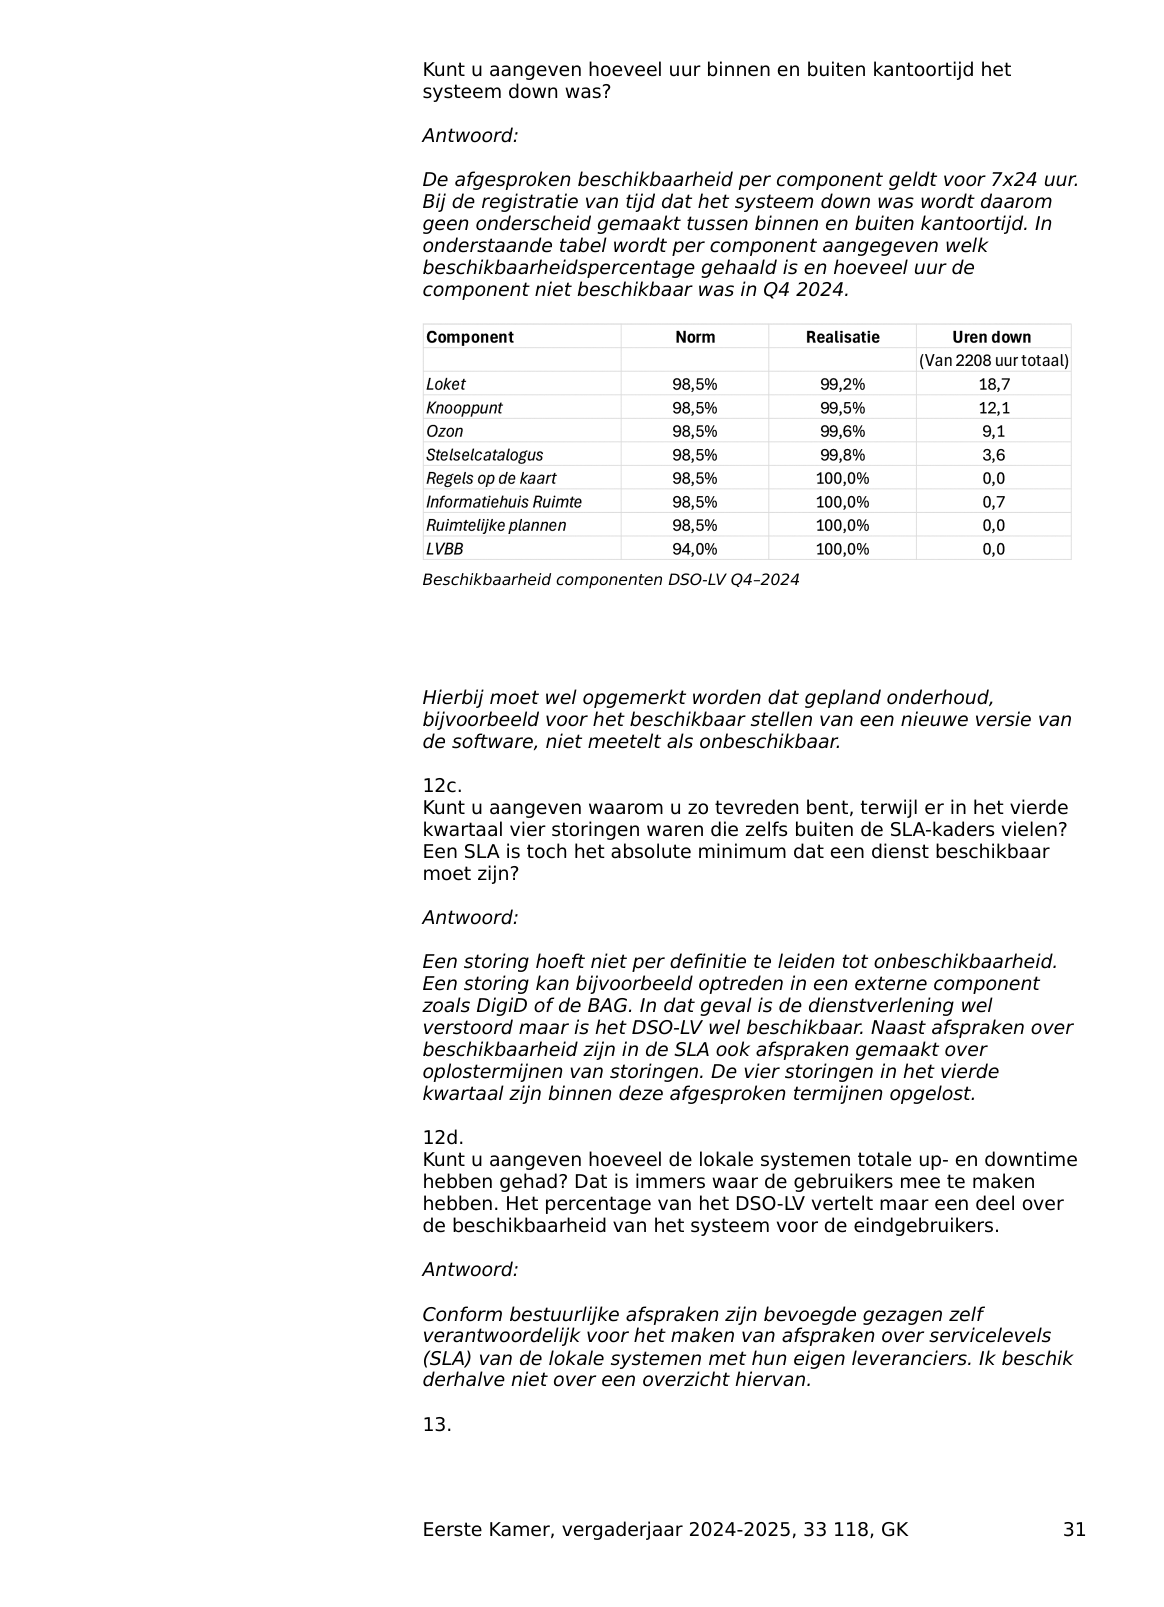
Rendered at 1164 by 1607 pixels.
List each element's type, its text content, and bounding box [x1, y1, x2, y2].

text Hierbij moet wel opgemerkt worden dat gepland onderhoud, bijvoorbeeld voor het beschikbaar stellen van een nieuwe versie van de software, niet meetelt als onbeschikbaar. [422, 687, 1087, 753]
text Kunt u aangeven waarom u zo tevreden bent, terwijl er in het vierde kwartaal vier storingen waren die zelfs buiten de SLA-kaders vielen? Een SLA is toch het absolute minimum dat een dienst beschikbaar moet zijn? [422, 797, 1087, 885]
text Een storing hoeft niet per definitie te leiden tot onbeschikbaarheid. Een storing kan bijvoorbeeld optreden in een externe component zoals DigiD of de BAG. In dat geval is de dienstverlening wel verstoord maar is het DSO-LV wel beschikbaar. Naast afspraken over beschikbaarheid zijn in de SLA ook afspraken gemaakt over oplostermijnen van storingen. De vier storingen in het vierde kwartaal zijn binnen deze afgesproken termijnen opgelost. [422, 951, 1087, 1105]
text Beschikbaarheid componenten DSO-LV Q4–2024 [422, 571, 1072, 589]
text De afgesproken beschikbaarheid per component geldt voor 7x24 uur. Bij de registratie van tijd dat het systeem down was wordt daarom geen onderscheid gemaakt tussen binnen en buiten kantoortijd. In onderstaande tabel wordt per component aangegeven welk beschikbaarheidspercentage gehaald is en hoeveel uur de component niet beschikbaar was in Q4 2024. [422, 169, 1087, 301]
text Kunt u aangeven hoeveel de lokale systemen totale up- en downtime hebben gehad? Dat is immers waar de gebruikers mee te maken hebben. Het percentage van het DSO-LV vertelt maar een deel over de beschikbaarheid van het systeem voor de eindgebruikers. [422, 1149, 1087, 1237]
text 12c. [422, 775, 1087, 797]
subtitle Antwoord: [422, 907, 1087, 929]
subtitle Antwoord: [422, 125, 1087, 147]
text Conform bestuurlijke afspraken zijn bevoegde gezagen zelf verantwoordelijk voor het maken van afspraken over servicelevels (SLA) van de lokale systemen met hun eigen leveranciers. Ik beschik derhalve niet over een overzicht hiervan. [422, 1303, 1087, 1391]
subtitle Antwoord: [422, 1259, 1087, 1281]
text 13. [422, 1413, 1087, 1436]
text Kunt u aangeven hoeveel uur binnen en buiten kantoortijd het systeem down was? [422, 59, 1087, 103]
text 12d. [422, 1127, 1087, 1149]
picture [422, 323, 1072, 560]
